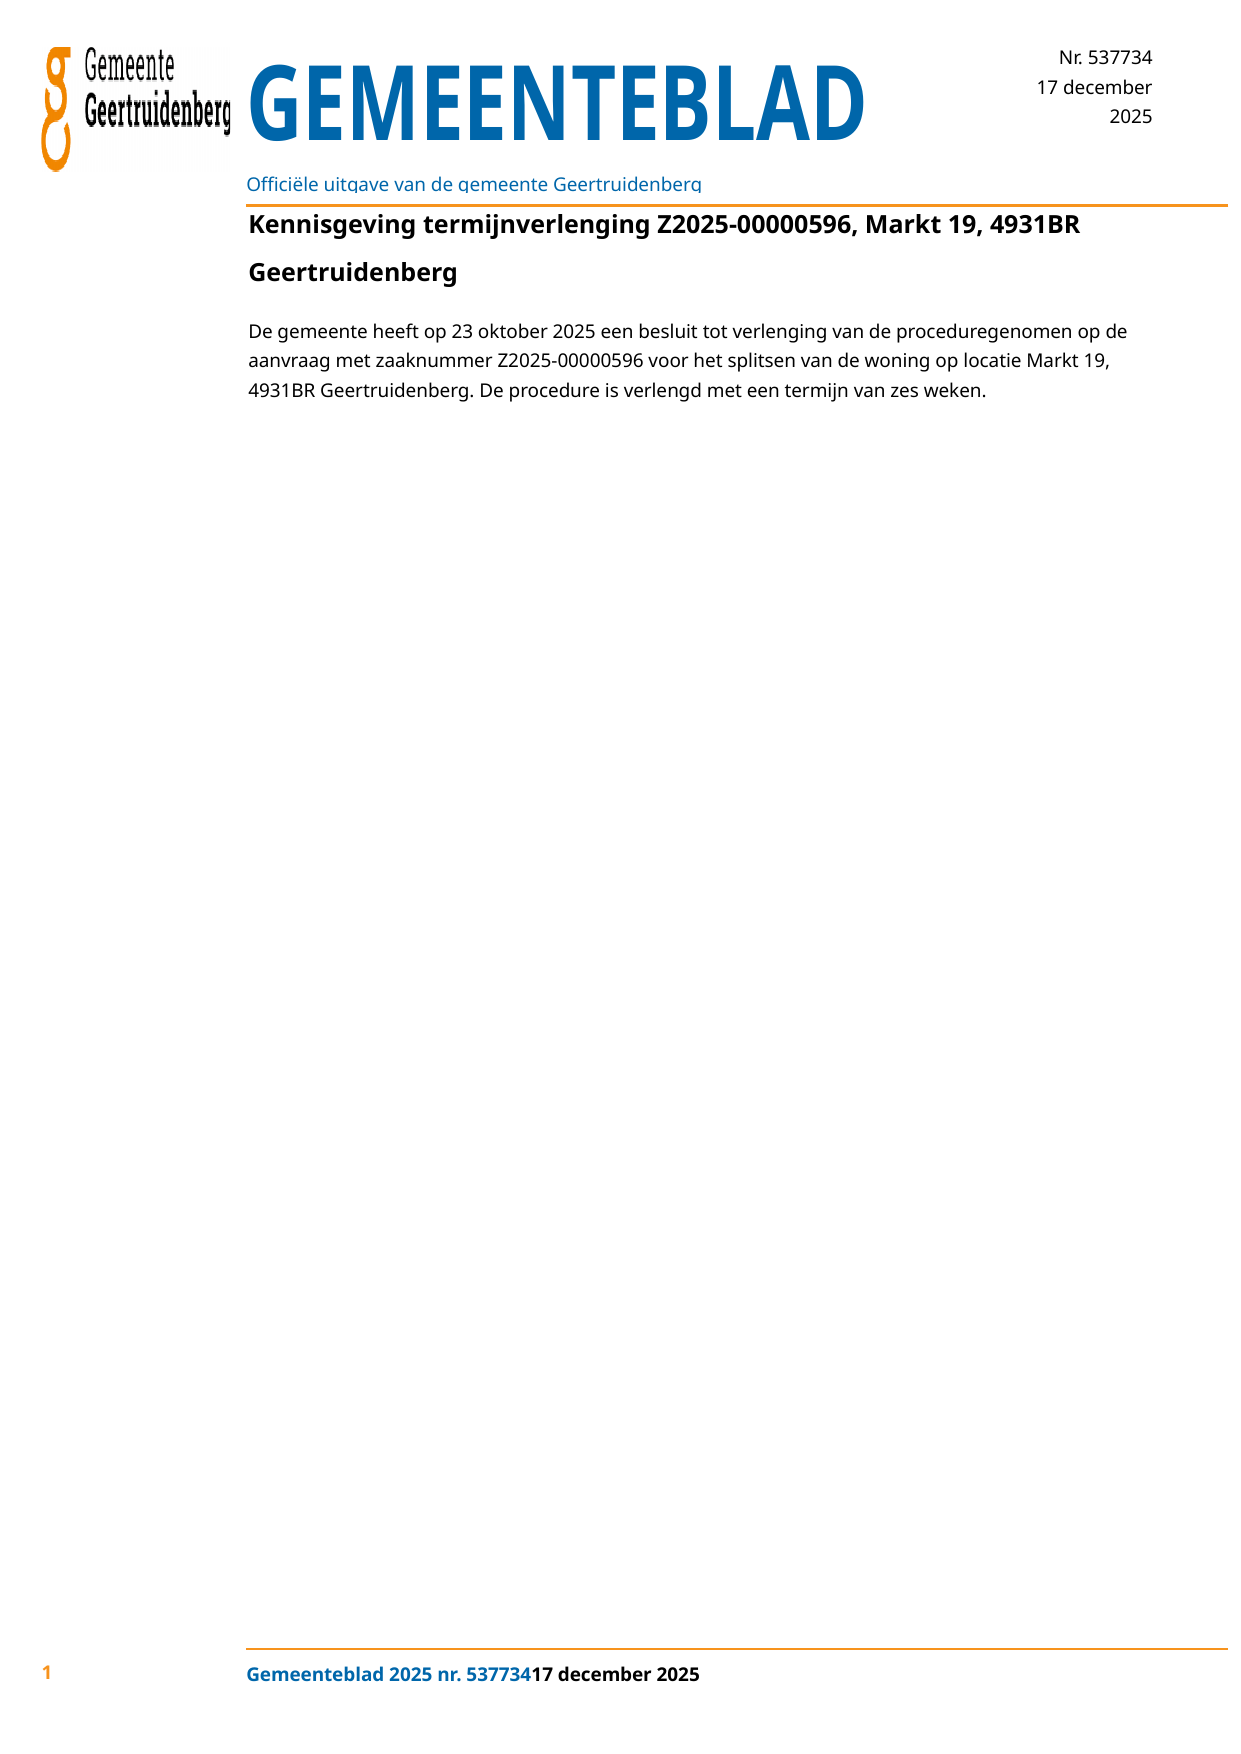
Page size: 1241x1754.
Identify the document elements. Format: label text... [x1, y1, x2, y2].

text De gemeente heeft op 23 oktober 2025 een besluit tot verlenging van de proceduregenomen op de aanvraag met zaaknummer Z2025-00000596 voor het splitsen van de woning op locatie Markt 19, 4931BR Geertruidenberg. De procedure is verlengd met een termijn van zes weken. [248, 318, 1152, 403]
picture [41, 47, 231, 172]
text Kennisgeving termijnverlenging Z2025-00000596, Markt 19, 4931BR Geertruidenberg [248, 207, 1152, 288]
